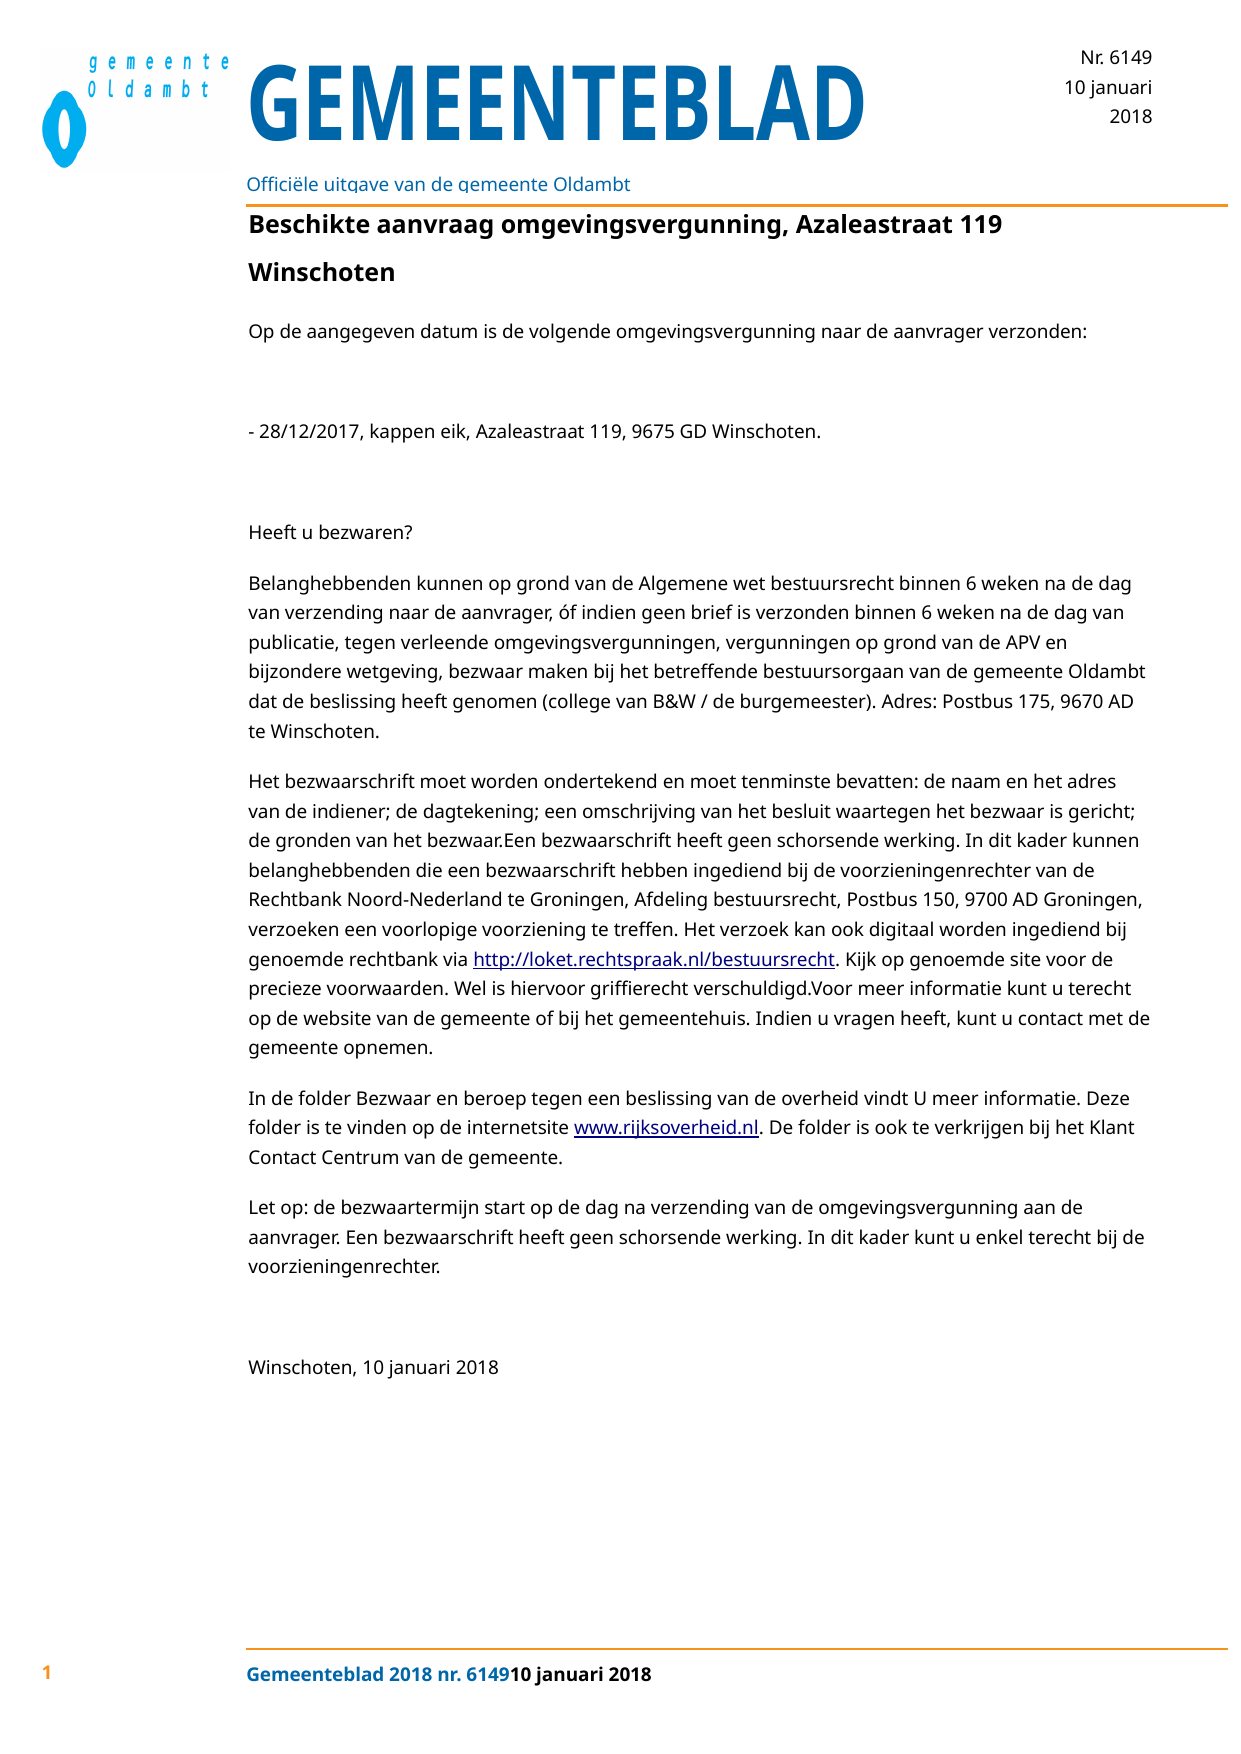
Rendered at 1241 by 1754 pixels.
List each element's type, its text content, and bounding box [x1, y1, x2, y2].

text In de folder Bezwaar en beroep tegen een beslissing van de overheid vindt U meer informatie. Deze folder is te vinden op de internetsite www.rijksoverheid.nl. De folder is ook te verkrijgen bij het Klant Contact Centrum van de gemeente. [248, 1085, 1152, 1170]
text Let op: de bezwaartermijn start op de dag na verzending van de omgevingsvergunning aan de aanvrager. Een bezwaarschrift heeft geen schorsende werking. In dit kader kunt u enkel terecht bij de voorzieningenrechter. [248, 1194, 1152, 1279]
text Het bezwaarschrift moet worden ondertekend en moet tenminste bevatten: de naam en het adres van de indiener; de dagtekening; een omschrijving van het besluit waartegen het bezwaar is gericht; de gronden van het bezwaar.Een bezwaarschrift heeft geen schorsende werking. In dit kader kunnen belanghebbenden die een bezwaarschrift hebben ingediend bij de voorzieningenrechter van de Rechtbank Noord-Nederland te Groningen, Afdeling bestuursrecht, Postbus 150, 9700 AD Groningen, verzoeken een voorlopige voorziening te treffen. Het verzoek kan ook digitaal worden ingediend bij genoemde rechtbank via http://loket.rechtspraak.nl/bestuursrecht. Kijk op genoemde site voor de precieze voorwaarden. Wel is hiervoor griffierecht verschuldigd.Voor meer informatie kunt u terecht op de website van de gemeente of bij het gemeentehuis. Indien u vragen heeft, kunt u contact met de gemeente opnemen. [248, 768, 1152, 1060]
text Belanghebbenden kunnen op grond van de Algemene wet bestuursrecht binnen 6 weken na de dag van verzending naar de aanvrager, óf indien geen brief is verzonden binnen 6 weken na de dag van publicatie, tegen verleende omgevingsvergunningen, vergunningen op grond van de APV en bijzondere wetgeving, bezwaar maken bij het betreffende bestuursorgaan van de gemeente Oldambt dat de beslissing heeft genomen (college van B&W / de burgemeester). Adres: Postbus 175, 9670 AD te Winschoten. [248, 570, 1152, 744]
text Op de aangegeven datum is de volgende omgevingsvergunning naar de aanvrager verzonden: [248, 318, 1152, 344]
text Beschikte aanvraag omgevingsvergunning, Azaleastraat 119 Winschoten [248, 207, 1152, 288]
picture [41, 47, 231, 172]
text - 28/12/2017, kappen eik, Azaleastraat 119, 9675 GD Winschoten. [248, 419, 1152, 444]
text Winschoten, 10 januari 2018 [248, 1354, 1152, 1380]
text Heeft u bezwaren? [248, 519, 1152, 545]
